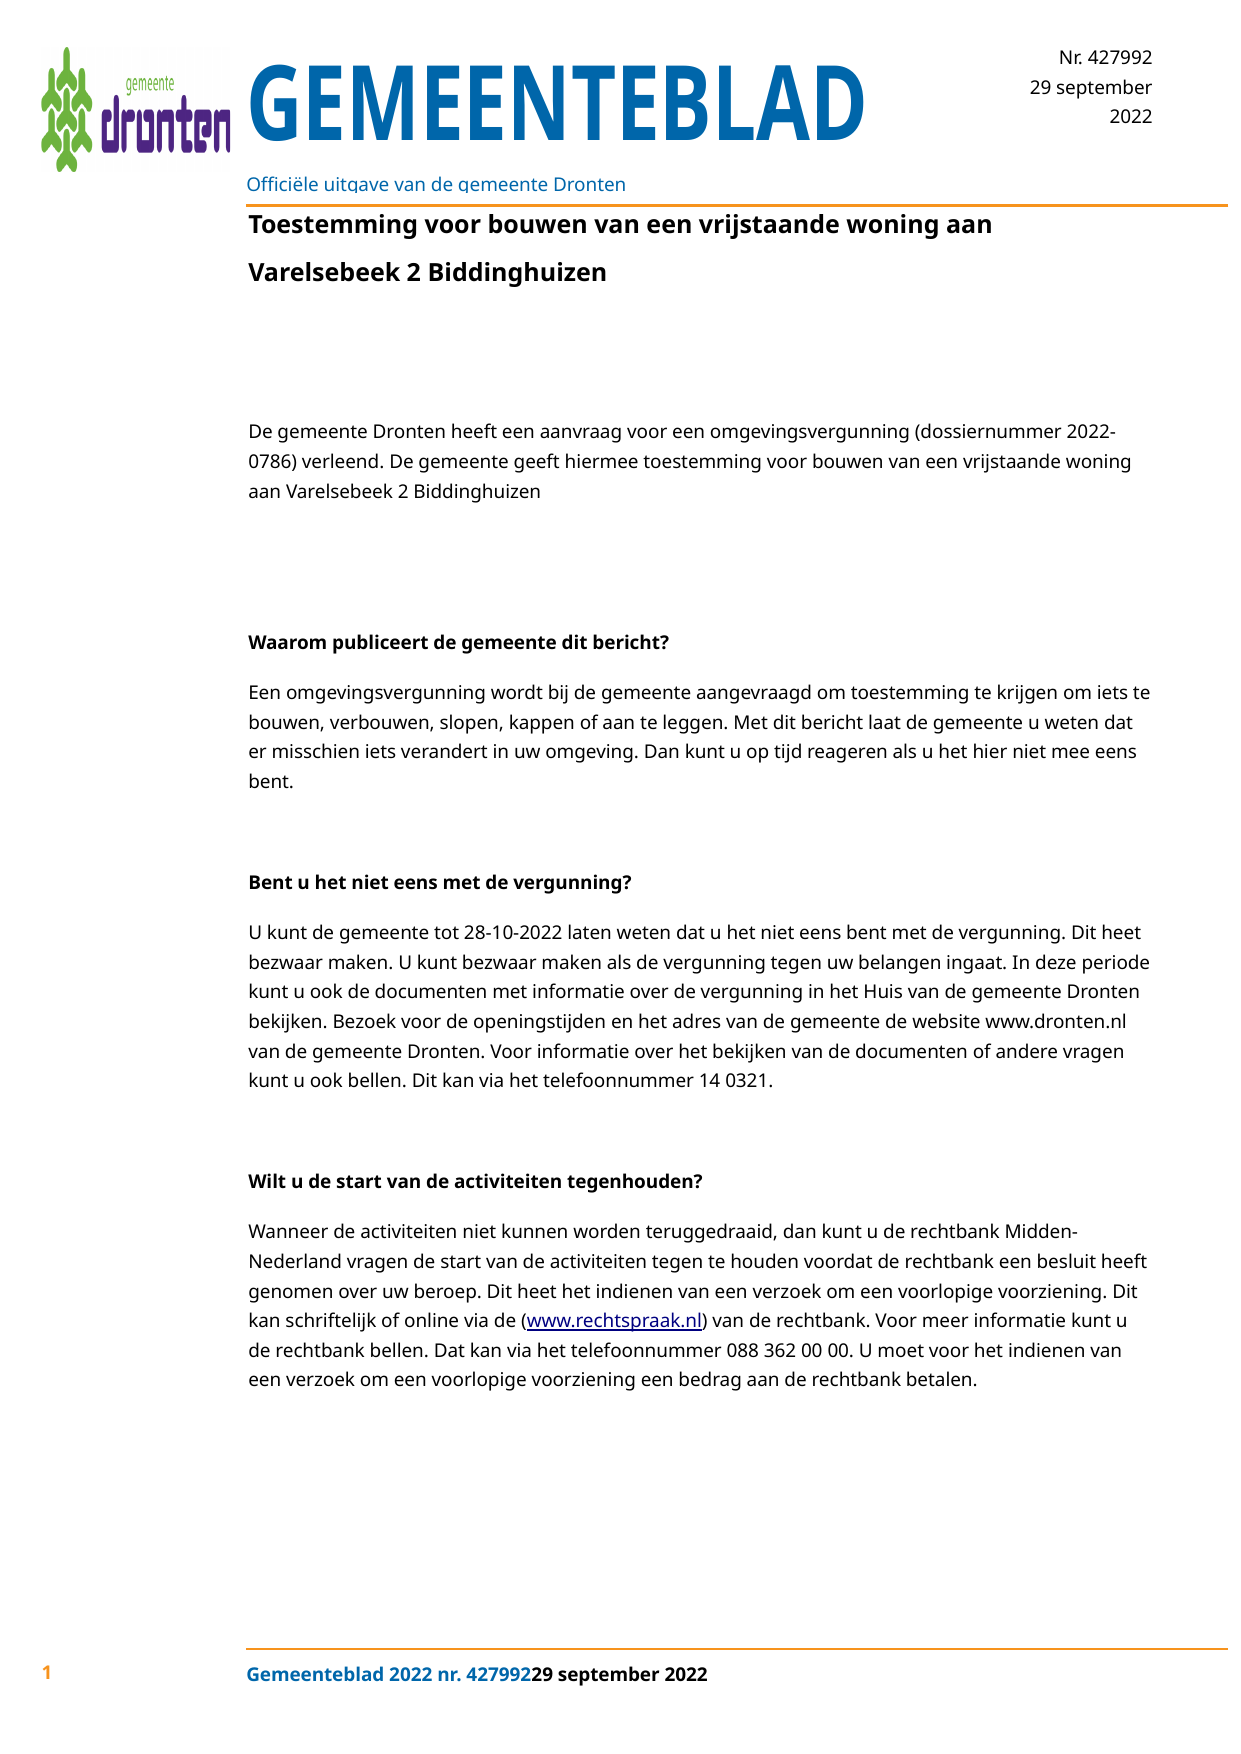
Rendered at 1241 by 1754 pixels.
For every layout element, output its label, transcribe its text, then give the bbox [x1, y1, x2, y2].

text Toestemming voor bouwen van een vrijstaande woning aan Varelsebeek 2 Biddinghuizen [248, 207, 1152, 288]
text Wanneer de activiteiten niet kunnen worden teruggedraaid, dan kunt u de rechtbank Midden-Nederland vragen de start van de activiteiten tegen te houden voordat de rechtbank een besluit heeft genomen over uw beroep. Dit heet het indienen van een verzoek om een voorlopige voorziening. Dit kan schriftelijk of online via de (www.rechtspraak.nl) van de rechtbank. Voor meer informatie kunt u de rechtbank bellen. Dat kan via het telefoonnummer 088 362 00 00. U moet voor het indienen van een verzoek om een voorlopige voorziening een bedrag aan de rechtbank betalen. [248, 1219, 1152, 1392]
text U kunt de gemeente tot 28-10-2022 laten weten dat u het niet eens bent met de vergunning. Dit heet bezwaar maken. U kunt bezwaar maken als de vergunning tegen uw belangen ingaat. In deze periode kunt u ook de documenten met informatie over de vergunning in het Huis van de gemeente Dronten bekijken. Bezoek voor de openingstijden en het adres van de gemeente de website www.dronten.nl van de gemeente Dronten. Voor informatie over het bekijken van de documenten of andere vragen kunt u ook bellen. Dit kan via het telefoonnummer 14 0321. [248, 919, 1152, 1093]
text Wilt u de start van de activiteiten tegenhouden? [248, 1168, 1152, 1194]
text Bent u het niet eens met de vergunning? [248, 869, 1152, 895]
picture [41, 47, 231, 172]
text Waarom publiceert de gemeente dit bericht? [248, 629, 1152, 655]
text De gemeente Dronten heeft een aanvraag voor een omgevingsvergunning (dossiernummer 2022-0786) verleend. De gemeente geeft hiermee toestemming voor bouwen van een vrijstaande woning aan Varelsebeek 2 Biddinghuizen [248, 419, 1152, 504]
text Een omgevingsvergunning wordt bij de gemeente aangevraagd om toestemming te krijgen om iets te bouwen, verbouwen, slopen, kappen of aan te leggen. Met dit bericht laat de gemeente u weten dat er misschien iets verandert in uw omgeving. Dan kunt u op tijd reageren als u het hier niet mee eens bent. [248, 679, 1152, 794]
